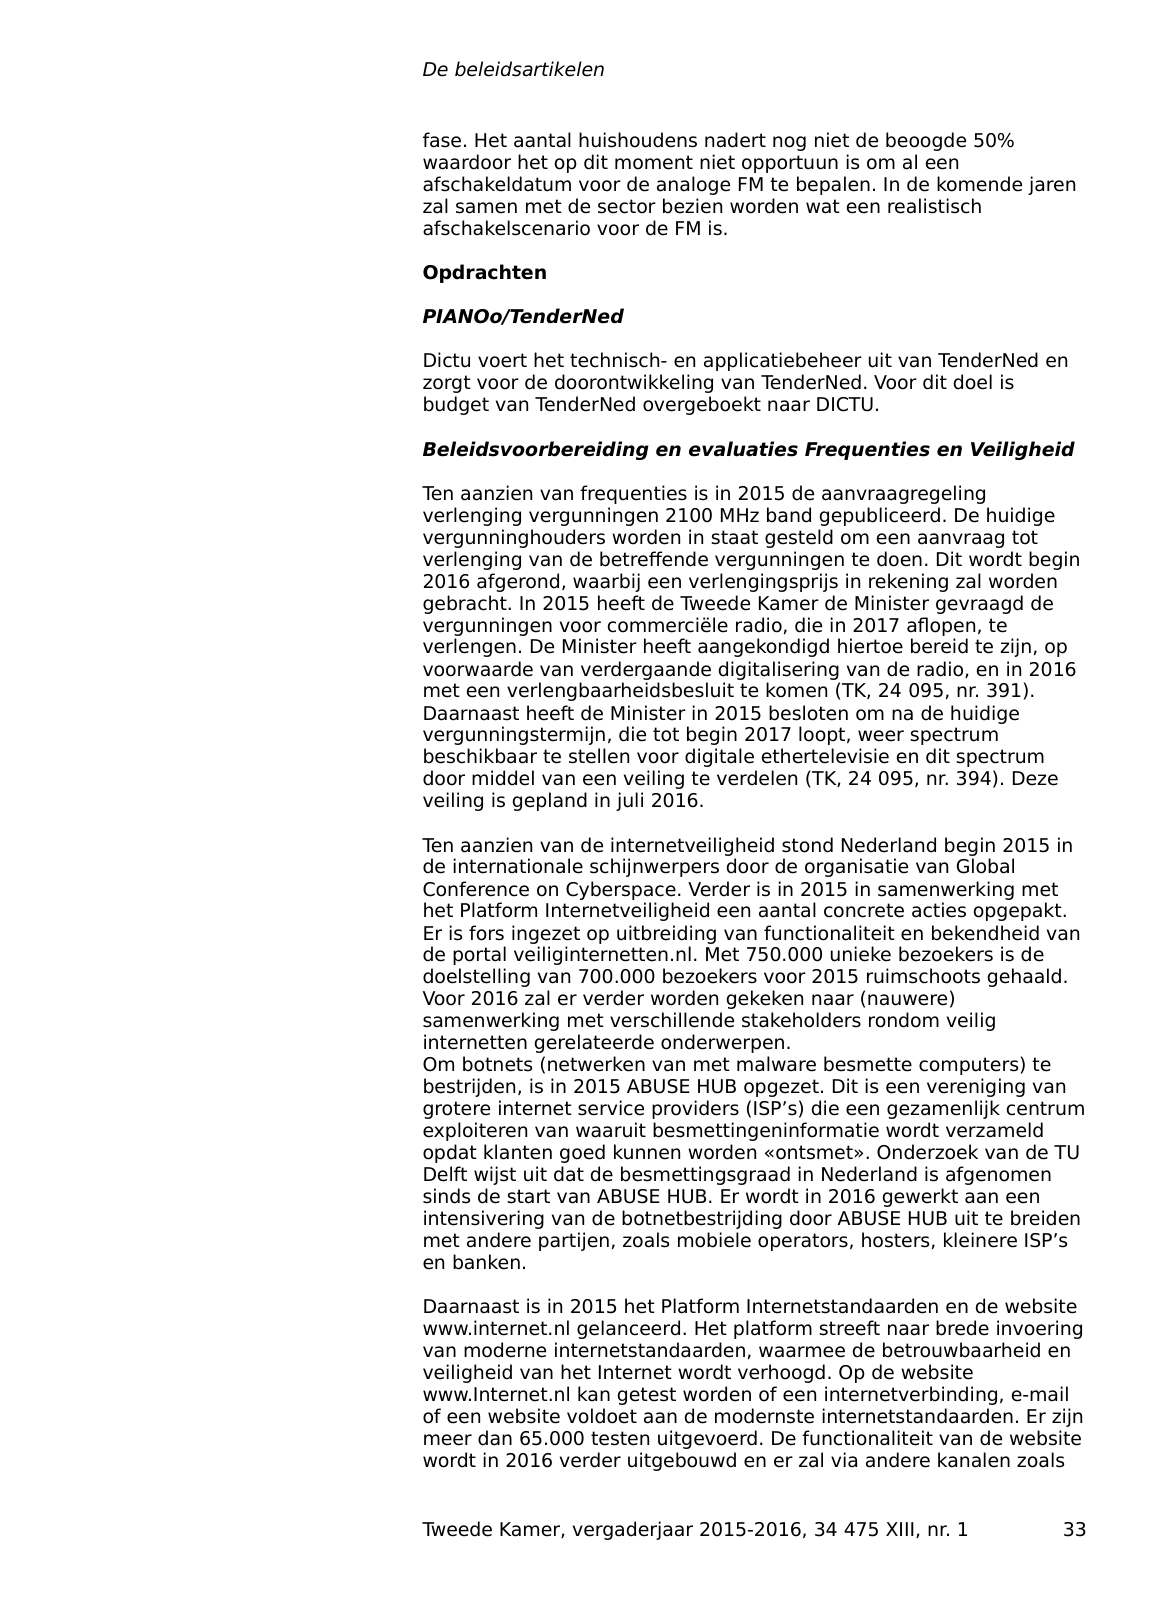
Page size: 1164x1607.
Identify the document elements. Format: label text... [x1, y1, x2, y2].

text fase. Het aantal huishoudens nadert nog niet de beoogde 50% waardoor het op dit moment niet opportuun is om al een afschakeldatum voor de analoge FM te bepalen. In de komende jaren zal samen met de sector bezien worden wat een realistisch afschakelscenario voor de FM is. [422, 130, 1087, 240]
text Om botnets (netwerken van met malware besmette computers) te bestrijden, is in 2015 ABUSE HUB opgezet. Dit is een vereniging van grotere internet service providers (ISP’s) die een gezamenlijk centrum exploiteren van waaruit besmettingeninformatie wordt verzameld opdat klanten goed kunnen worden «ontsmet». Onderzoek van de TU Delft wijst uit dat de besmettingsgraad in Nederland is afgenomen sinds de start van ABUSE HUB. Er wordt in 2016 gewerkt aan een intensivering van de botnetbestrijding door ABUSE HUB uit te breiden met andere partijen, zoals mobiele operators, hosters, kleinere ISP’s en banken. [422, 1054, 1087, 1274]
text Ten aanzien van frequenties is in 2015 de aanvraagregeling verlenging vergunningen 2100 MHz band gepubliceerd. De huidige vergunninghouders worden in staat gesteld om een aanvraag tot verlenging van de betreffende vergunningen te doen. Dit wordt begin 2016 afgerond, waarbij een verlengingsprijs in rekening zal worden gebracht. In 2015 heeft de Tweede Kamer de Minister gevraagd de vergunningen voor commerciële radio, die in 2017 aflopen, te verlengen. De Minister heeft aangekondigd hiertoe bereid te zijn, op voorwaarde van verdergaande digitalisering van de radio, en in 2016 met een verlengbaarheidsbesluit te komen (TK, 24 095, nr. 391). Daarnaast heeft de Minister in 2015 besloten om na de huidige vergunningstermijn, die tot begin 2017 loopt, weer spectrum beschikbaar te stellen voor digitale ethertelevisie en dit spectrum door middel van een veiling te verdelen (TK, 24 095, nr. 394). Deze veiling is gepland in juli 2016. [422, 483, 1087, 812]
text Daarnaast is in 2015 het Platform Internetstandaarden en de website www.internet.nl gelanceerd. Het platform streeft naar brede invoering van moderne internetstandaarden, waarmee de betrouwbaarheid en veiligheid van het Internet wordt verhoogd. Op de website www.Internet.nl kan getest worden of een internetverbinding, e-mail of een website voldoet aan de modernste internetstandaarden. Er zijn meer dan 65.000 testen uitgevoerd. De functionaliteit van de website wordt in 2016 verder uitgebouwd en er zal via andere kanalen zoals [422, 1296, 1087, 1472]
subtitle Opdrachten [422, 262, 1087, 284]
subtitle Beleidsvoorbereiding en evaluaties Frequenties en Veiligheid [422, 438, 1087, 460]
subtitle PIANOo/TenderNed [422, 306, 1087, 328]
text Ten aanzien van de internetveiligheid stond Nederland begin 2015 in de internationale schijnwerpers door de organisatie van Global Conference on Cyberspace. Verder is in 2015 in samenwerking met het Platform Internetveiligheid een aantal concrete acties opgepakt. Er is fors ingezet op uitbreiding van functionaliteit en bekendheid van de portal veiliginternetten.nl. Met 750.000 unieke bezoekers is de doelstelling van 700.000 bezoekers voor 2015 ruimschoots gehaald. Voor 2016 zal er verder worden gekeken naar (nauwere) samenwerking met verschillende stakeholders rondom veilig internetten gerelateerde onderwerpen. [422, 834, 1087, 1054]
text Dictu voert het technisch- en applicatiebeheer uit van TenderNed en zorgt voor de doorontwikkeling van TenderNed. Voor dit doel is budget van TenderNed overgeboekt naar DICTU. [422, 350, 1087, 416]
